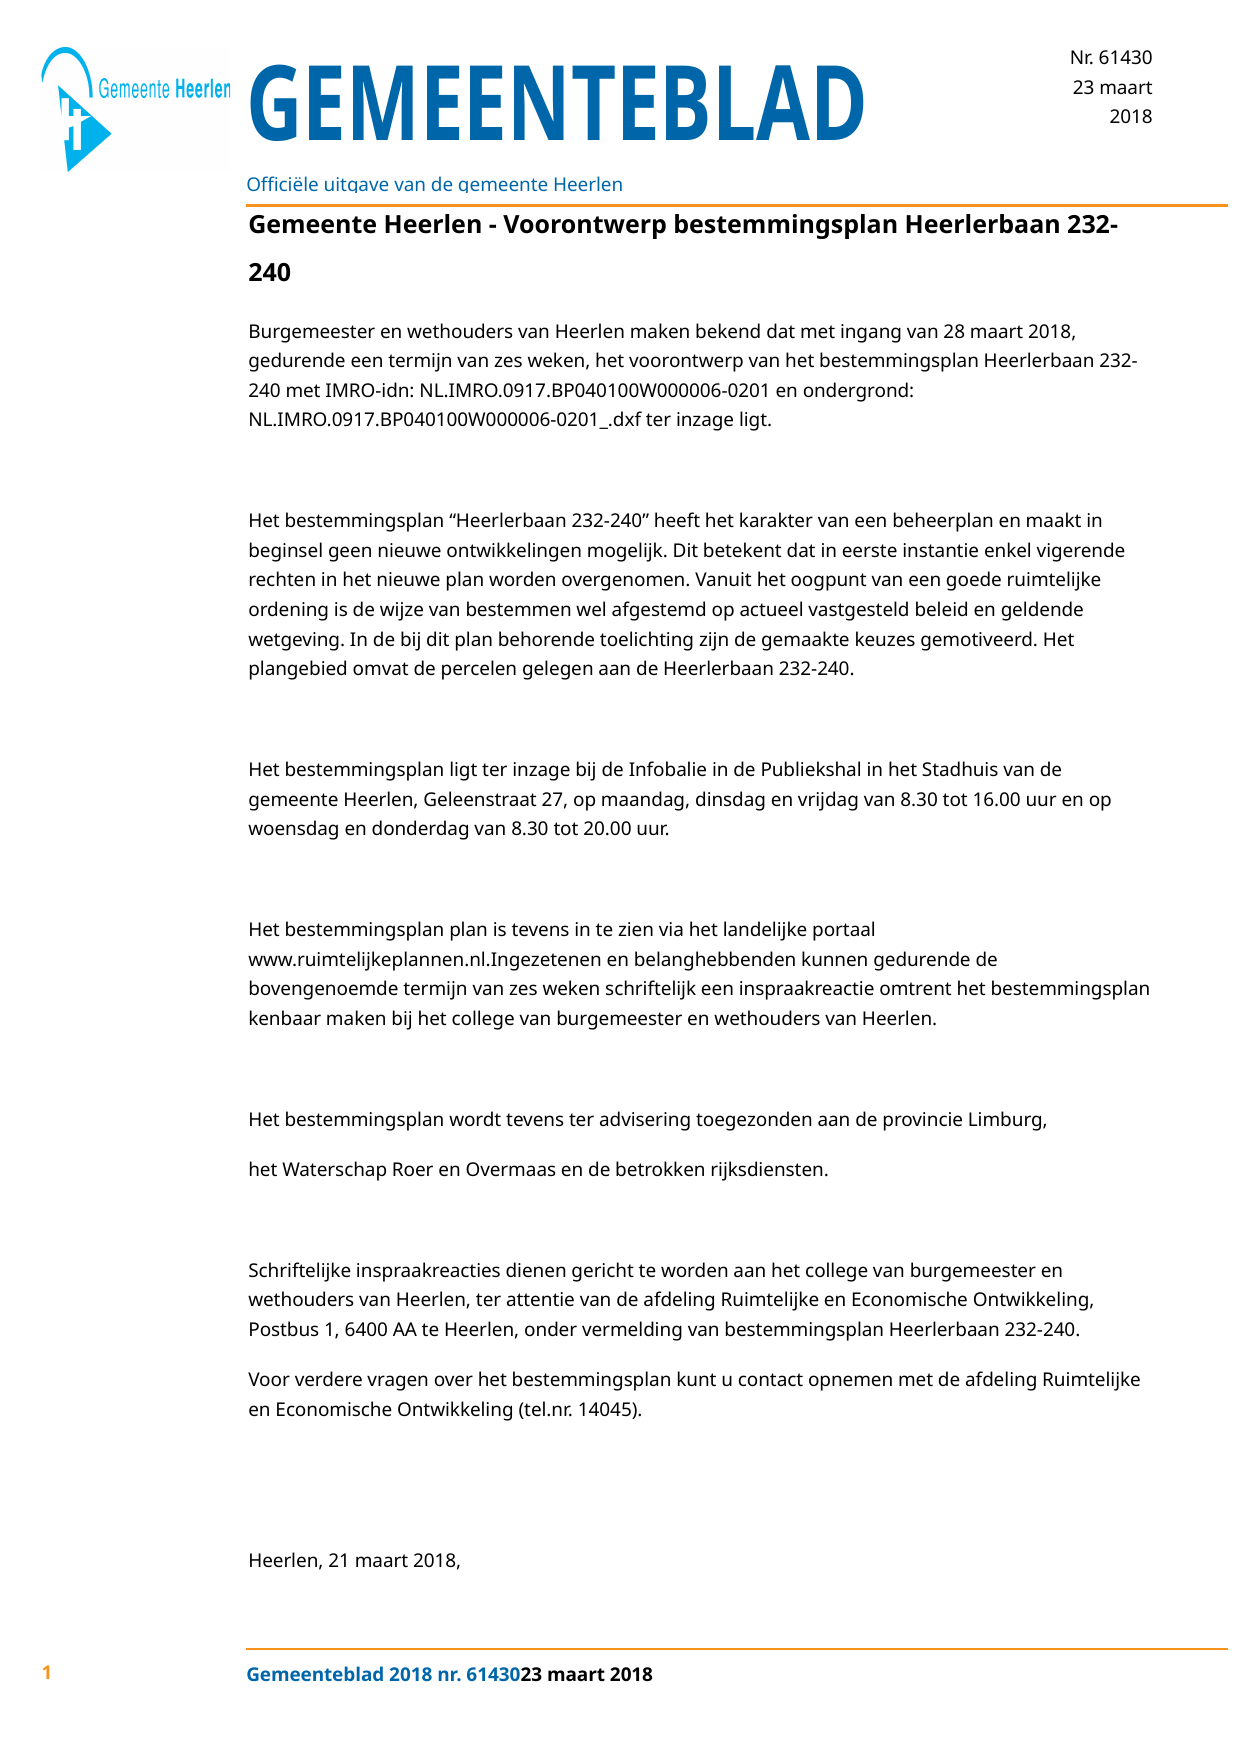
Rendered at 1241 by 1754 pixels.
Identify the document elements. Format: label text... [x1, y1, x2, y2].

text Het bestemmingsplan ligt ter inzage bij de Infobalie in de Publiekshal in het Stadhuis van de gemeente Heerlen, Geleenstraat 27, op maandag, dinsdag en vrijdag van 8.30 tot 16.00 uur en op woensdag en donderdag van 8.30 tot 20.00 uur. [248, 756, 1152, 841]
text Voor verdere vragen over het bestemmingsplan kunt u contact opnemen met de afdeling Ruimtelijke en Economische Ontwikkeling (tel.nr. 14045). [248, 1367, 1152, 1422]
picture [41, 47, 58, 70]
text Gemeente Heerlen - Voorontwerp bestemmingsplan Heerlerbaan 232-240 [248, 207, 1152, 288]
text Het bestemmingsplan wordt tevens ter advisering toegezonden aan de provincie Limburg, [248, 1106, 1152, 1132]
text Burgemeester en wethouders van Heerlen maken bekend dat met ingang van 28 maart 2018, gedurende een termijn van zes weken, het voorontwerp van het bestemmingsplan Heerlerbaan 232-240 met IMRO-idn: NL.IMRO.0917.BP040100W000006-0201 en ondergrond: NL.IMRO.0917.BP040100W000006-0201_.dxf ter inzage ligt. [248, 318, 1152, 432]
text Het bestemmingsplan plan is tevens in te zien via het landelijke portaal www.ruimtelijkeplannen.nl.Ingezetenen en belanghebbenden kunnen gedurende de bovengenoemde termijn van zes weken schriftelijk een inspraakreactie omtrent het bestemmingsplan kenbaar maken bij het college van burgemeester en wethouders van Heerlen. [248, 916, 1152, 1031]
text Schriftelijke inspraakreacties dienen gericht te worden aan het college van burgemeester en wethouders van Heerlen, ter attentie van de afdeling Ruimtelijke en Economische Ontwikkeling, Postbus 1, 6400 AA te Heerlen, onder vermelding van bestemmingsplan Heerlerbaan 232-240. [248, 1257, 1152, 1342]
picture [41, 47, 231, 172]
text Het bestemmingsplan “Heerlerbaan 232-240” heeft het karakter van een beheerplan en maakt in beginsel geen nieuwe ontwikkelingen mogelijk. Dit betekent dat in eerste instantie enkel vigerende rechten in het nieuwe plan worden overgenomen. Vanuit het oogpunt van een goede ruimtelijke ordening is de wijze van bestemmen wel afgestemd op actueel vastgesteld beleid en geldende wetgeving. In de bij dit plan behorende toelichting zijn de gemaakte keuzes gemotiveerd. Het plangebied omvat de percelen gelegen aan de Heerlerbaan 232-240. [248, 507, 1152, 681]
text Heerlen, 21 maart 2018, [248, 1547, 1152, 1573]
text het Waterschap Roer en Overmaas en de betrokken rijksdiensten. [248, 1156, 1152, 1182]
